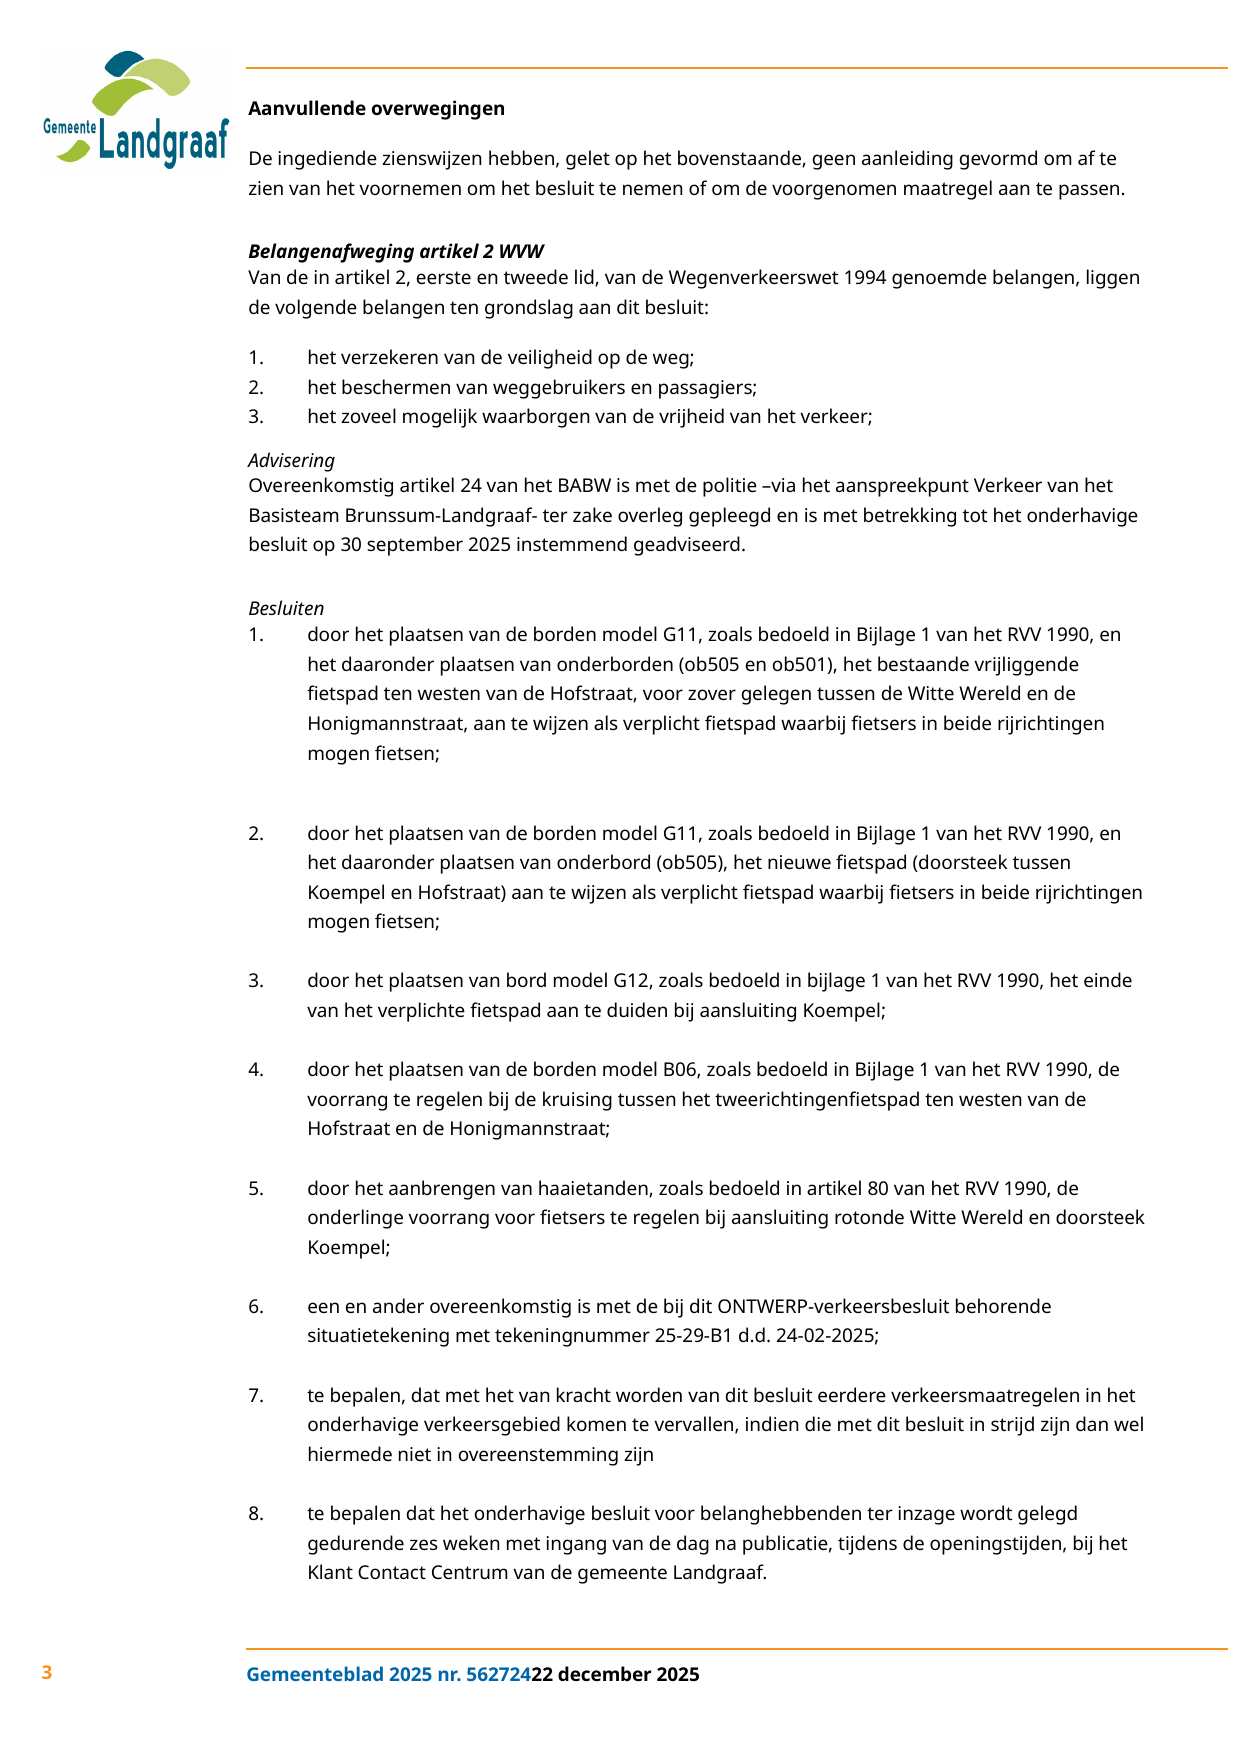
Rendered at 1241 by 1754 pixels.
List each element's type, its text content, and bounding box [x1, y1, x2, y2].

list te bepalen, dat met het van kracht worden van dit besluit eerdere verkeersmaatregelen in het onderhavige verkeersgebied komen te vervallen, indien die met dit besluit in strijd zijn dan wel hiermede niet in overeenstemming zijn [248, 1382, 1152, 1467]
text Van de in artikel 2, eerste en tweede lid, van de Wegenverkeerswet 1994 genoemde belangen, liggen de volgende belangen ten grondslag aan dit besluit: [248, 264, 1152, 320]
list te bepalen dat het onderhavige besluit voor belanghebbenden ter inzage wordt gelegd gedurende zes weken met ingang van de dag na publicatie, tijdens de openingstijden, bij het Klant Contact Centrum van de gemeente Landgraaf. [248, 1500, 1152, 1585]
picture [41, 47, 231, 172]
list door het plaatsen van bord model G12, zoals bedoeld in bijlage 1 van het RVV 1990, het einde van het verplichte fietspad aan te duiden bij aansluiting Koempel; [248, 968, 1152, 1023]
list het beschermen van weggebruikers en passagiers; [248, 374, 1152, 400]
list door het plaatsen van de borden model B06, zoals bedoeld in Bijlage 1 van het RVV 1990, de voorrang te regelen bij de kruising tussen het tweerichtingenfietspad ten westen van de Hofstraat en de Honigmannstraat; [248, 1056, 1152, 1141]
text De ingediende zienswijzen hebben, gelet op het bovenstaande, geen aanleiding gevormd om af te zien van het voornemen om het besluit te nemen of om de voorgenomen maatregel aan te passen. [248, 145, 1152, 201]
list door het plaatsen van de borden model G11, zoals bedoeld in Bijlage 1 van het RVV 1990, en het daaronder plaatsen van onderbord (ob505), het nieuwe fietspad (doorsteek tussen Koempel en Hofstraat) aan te wijzen als verplicht fietspad waarbij fietsers in beide rijrichtingen mogen fietsen; [248, 820, 1152, 934]
list door het aanbrengen van haaietanden, zoals bedoeld in artikel 80 van het RVV 1990, de onderlinge voorrang voor fietsers te regelen bij aansluiting rotonde Witte Wereld en doorsteek Koempel; [248, 1175, 1152, 1259]
list het zoveel mogelijk waarborgen van de vrijheid van het verkeer; [248, 404, 1152, 429]
text Overeenkomstig artikel 24 van het BABW is met de politie –via het aanspreekpunt Verkeer van het Basisteam Brunssum-Landgraaf- ter zake overleg gepleegd en is met betrekking tot het onderhavige besluit op 30 september 2025 instemmend geadviseerd. [248, 472, 1152, 557]
text Belangenafweging artikel 2 WVW [248, 239, 1152, 264]
list een en ander overeenkomstig is met de bij dit ONTWERP-verkeersbesluit behorende situatietekening met tekeningnummer 25-29-B1 d.d. 24-02-2025; [248, 1293, 1152, 1348]
list door het plaatsen van de borden model G11, zoals bedoeld in Bijlage 1 van het RVV 1990, en het daaronder plaatsen van onderborden (ob505 en ob501), het bestaande vrijliggende fietspad ten westen van de Hofstraat, voor zover gelegen tussen de Witte Wereld en de Honigmannstraat, aan te wijzen als verplicht fietspad waarbij fietsers in beide rijrichtingen mogen fietsen; [248, 621, 1152, 765]
list het verzekeren van de veiligheid op de weg; [248, 344, 1152, 370]
text Advisering [248, 447, 1152, 472]
text Besluiten [248, 596, 1152, 621]
text Aanvullende overwegingen [248, 95, 1152, 121]
